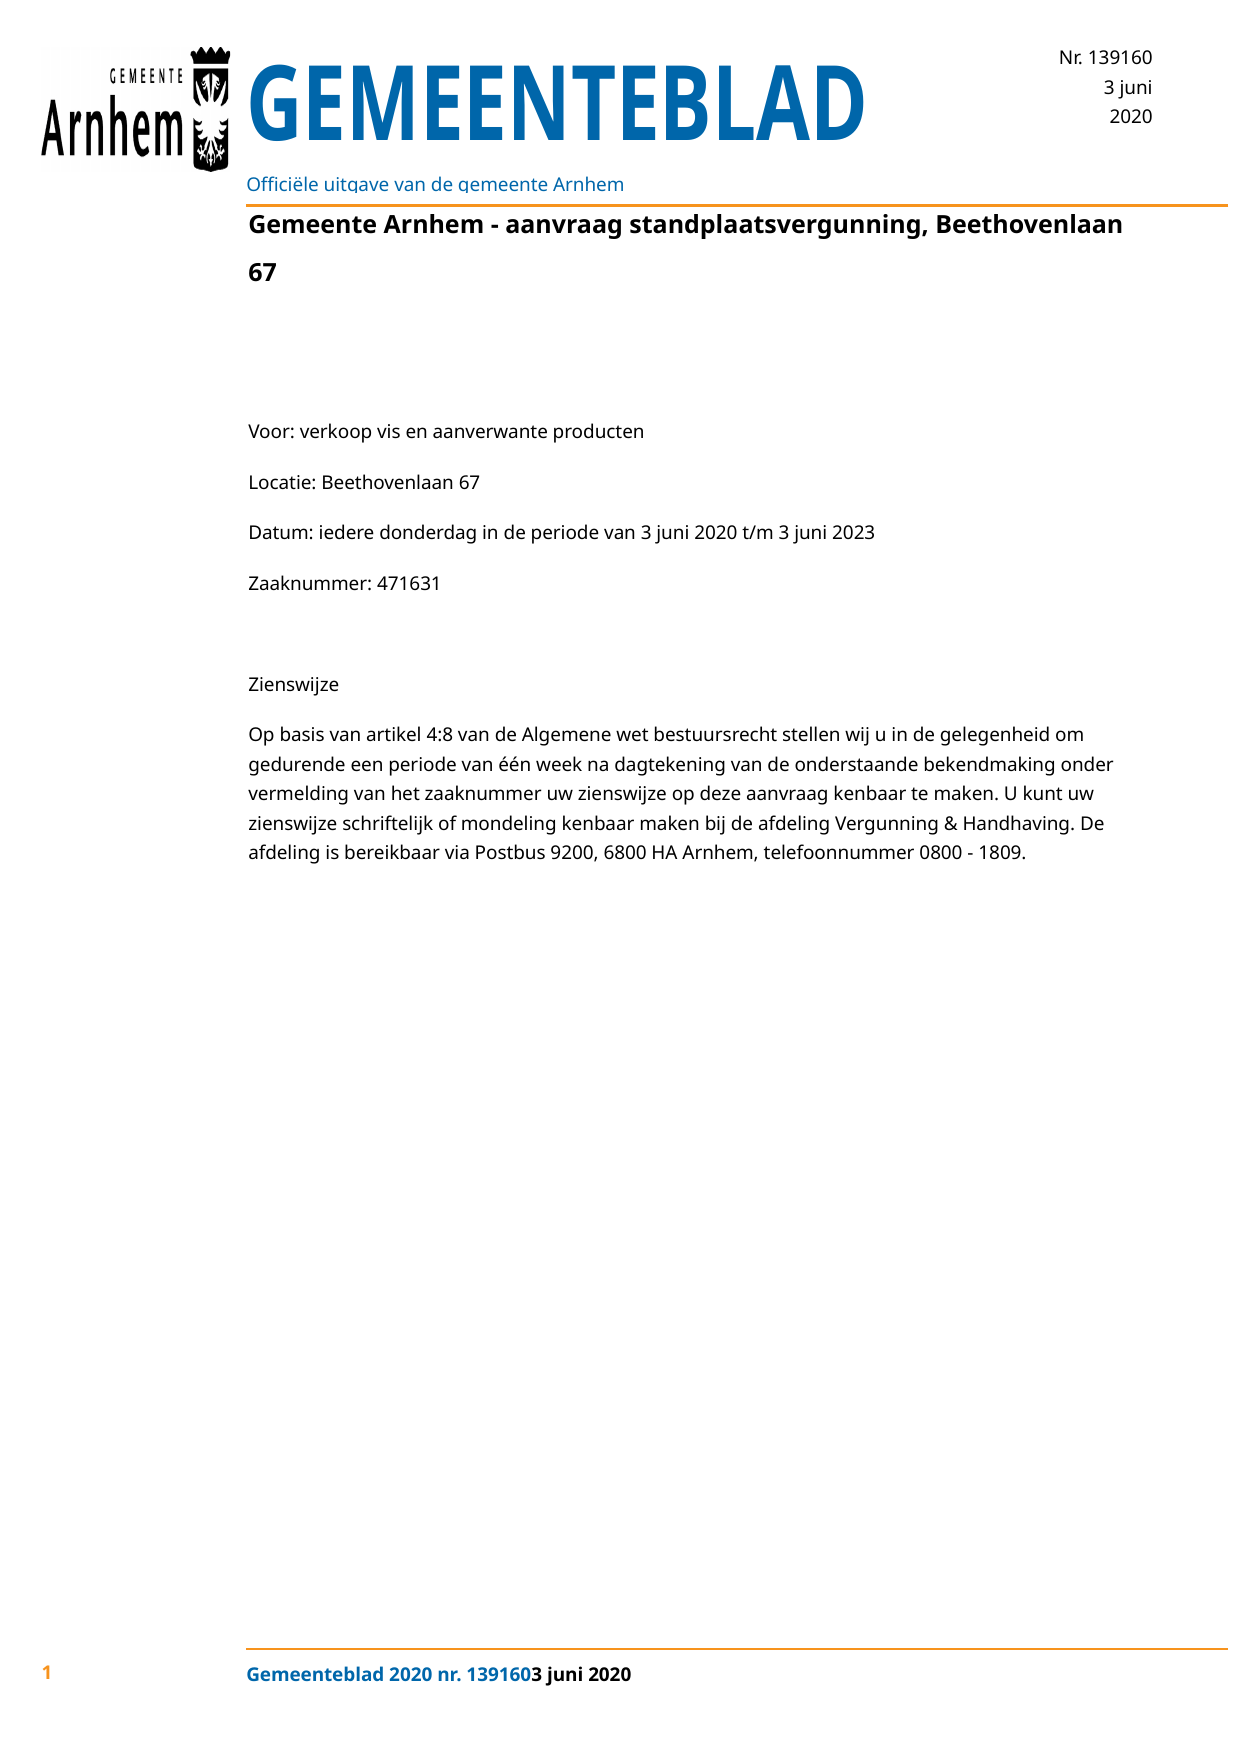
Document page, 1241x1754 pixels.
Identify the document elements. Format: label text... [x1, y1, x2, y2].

text Zaaknummer: 471631 [248, 570, 1152, 596]
text Zienswijze [248, 671, 1152, 697]
picture [41, 47, 231, 172]
text Locatie: Beethovenlaan 67 [248, 469, 1152, 495]
text Voor: verkoop vis en aanverwante producten [248, 419, 1152, 444]
text Datum: iedere donderdag in de periode van 3 juni 2020 t/m 3 juni 2023 [248, 519, 1152, 545]
text Gemeente Arnhem - aanvraag standplaatsvergunning, Beethovenlaan 67 [248, 207, 1152, 288]
text Op basis van artikel 4:8 van de Algemene wet bestuursrecht stellen wij u in de gelegenheid om gedurende een periode van één week na dagtekening van de onderstaande bekendmaking onder vermelding van het zaaknummer uw zienswijze op deze aanvraag kenbaar te maken. U kunt uw zienswijze schriftelijk of mondeling kenbaar maken bij de afdeling Vergunning & Handhaving. De afdeling is bereikbaar via Postbus 9200, 6800 HA Arnhem, telefoonnummer 0800 - 1809. [248, 721, 1152, 865]
